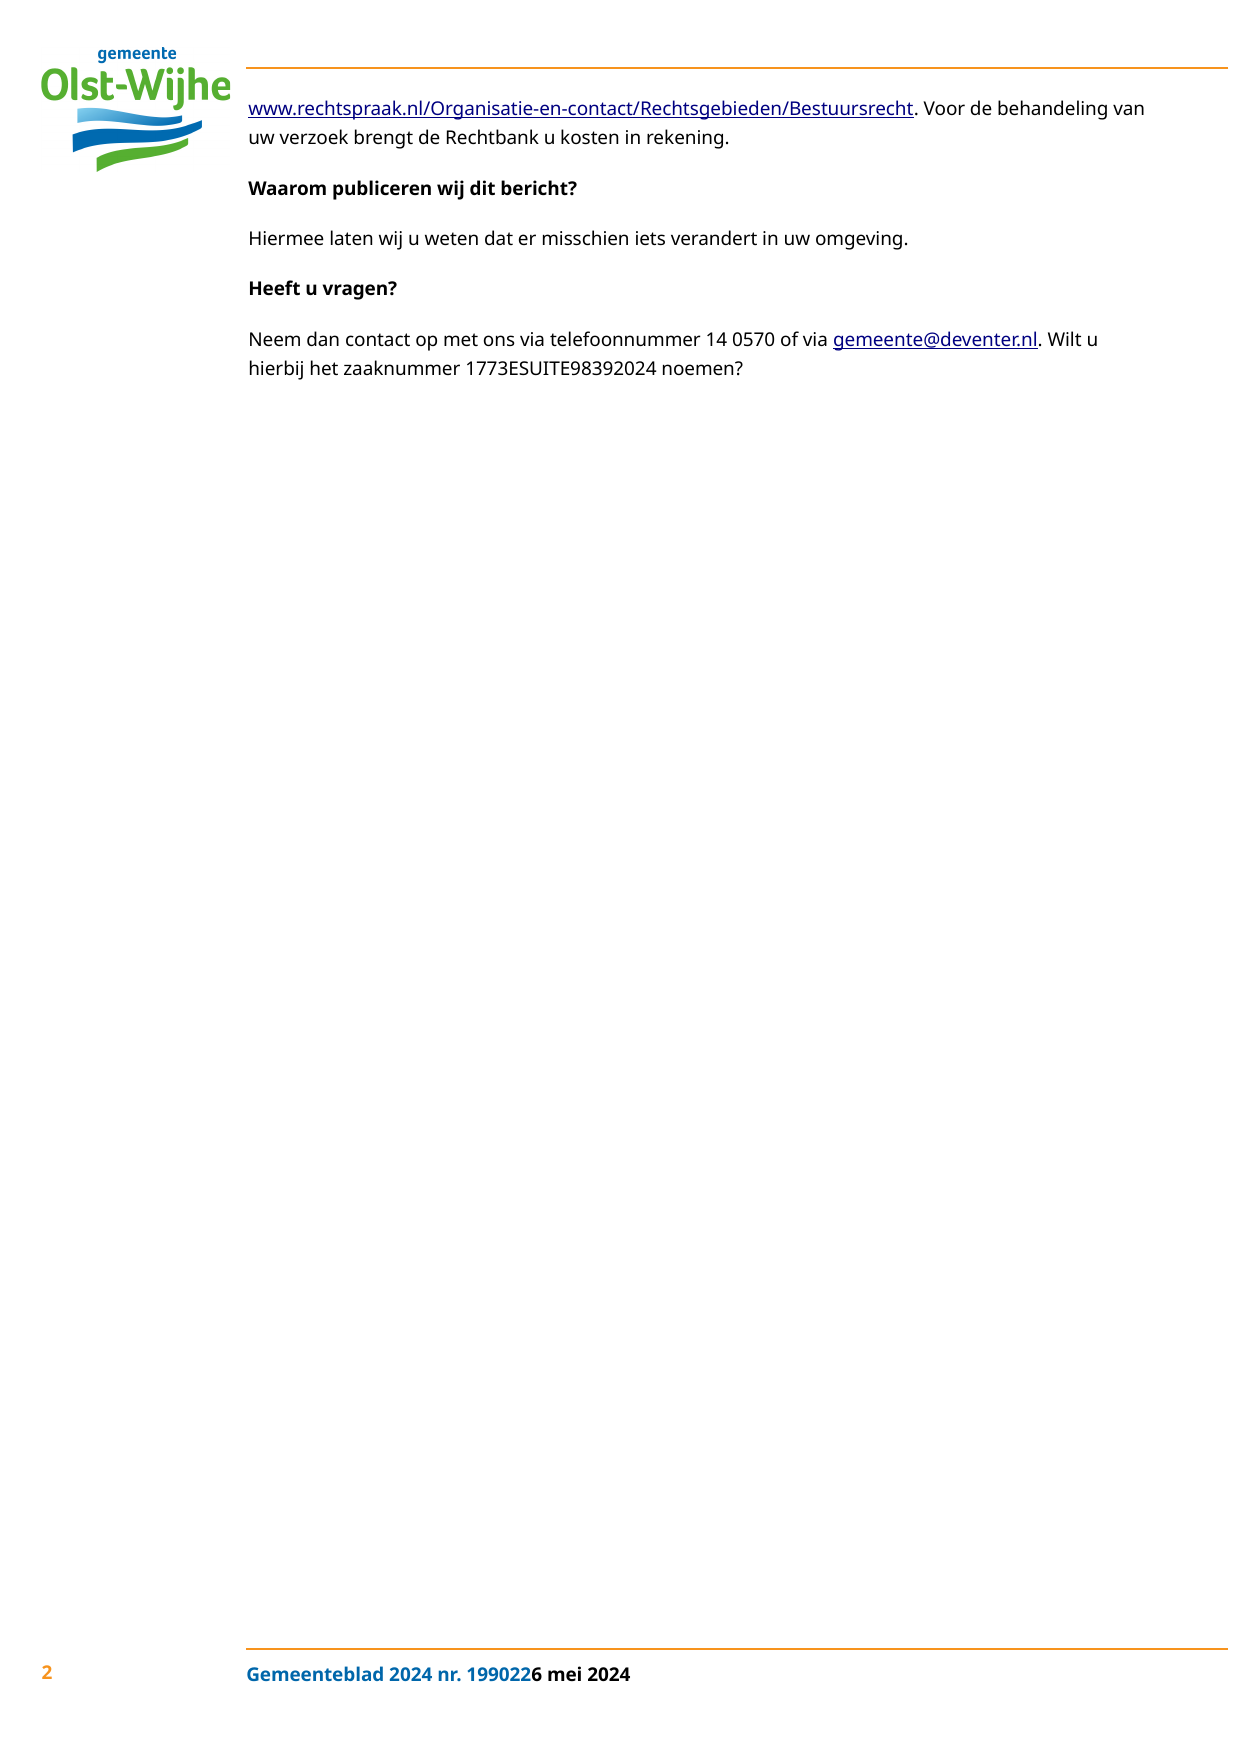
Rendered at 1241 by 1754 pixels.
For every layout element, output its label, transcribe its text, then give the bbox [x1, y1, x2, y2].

text Waarom publiceren wij dit bericht? [248, 175, 1152, 201]
text Neem dan contact op met ons via telefoonnummer 14 0570 of via gemeente@deventer.nl. Wilt u hierbij het zaaknummer 1773ESUITE98392024 noemen? [248, 326, 1152, 381]
picture [41, 47, 231, 172]
text www.rechtspraak.nl/Organisatie-en-contact/Rechtsgebieden/Bestuursrecht. Voor de behandeling van uw verzoek brengt de Rechtbank u kosten in rekening. [248, 95, 1152, 150]
text Heeft u vragen? [248, 276, 1152, 301]
text Hiermee laten wij u weten dat er misschien iets verandert in uw omgeving. [248, 225, 1152, 251]
